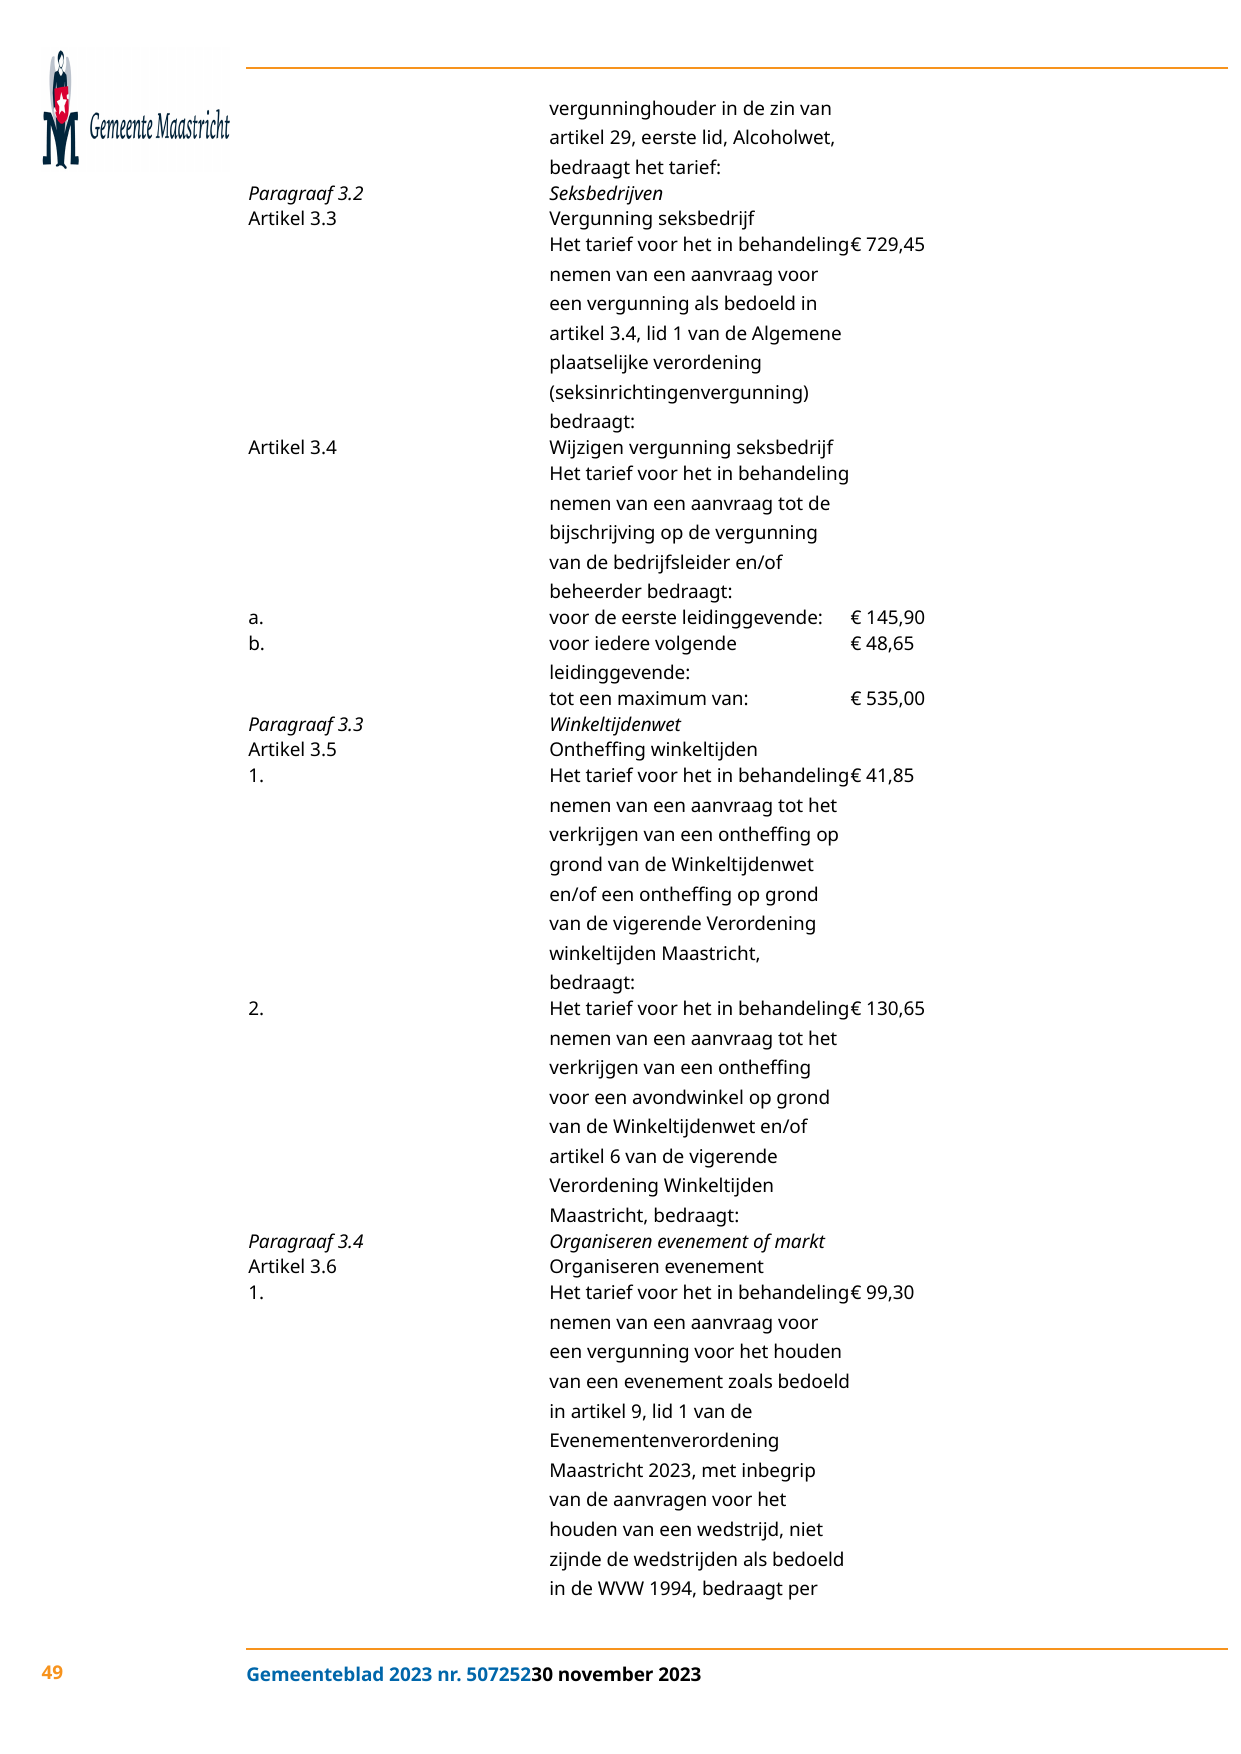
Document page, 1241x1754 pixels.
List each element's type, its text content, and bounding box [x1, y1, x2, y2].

table_cell [850, 711, 1152, 737]
table_cell Het tarief voor het in behandeling nemen van een aanvraag tot het verkrijgen van een ontheffing op grond van de Winkeltijdenwet en/of een ontheffing op grond van de vigerende Verordening winkeltijden Maastricht, bedraagt: [549, 763, 850, 995]
table_cell Wijzigen vergunning seksbedrijf [549, 434, 850, 460]
table_cell b. [248, 630, 549, 685]
table_cell [850, 205, 1152, 231]
table_cell € 48,65 [850, 630, 1152, 685]
table_cell Ontheffing winkeltijden [549, 737, 850, 762]
table_cell Seksbedrijven [549, 180, 850, 205]
table_cell Paragraaf 3.3 [248, 711, 549, 737]
table_cell Het tarief voor het in behandeling nemen van een aanvraag tot de bijschrijving op de vergunning van de bedrijfsleider en/of beheerder bedraagt: [549, 460, 850, 604]
table_cell Het tarief voor het in behandeling nemen van een aanvraag tot het verkrijgen van een ontheffing voor een avondwinkel op grond van de Winkeltijdenwet en/of artikel 6 van de vigerende Verordening Winkeltijden Maastricht, bedraagt: [549, 995, 850, 1228]
table_cell € 729,45 [850, 231, 1152, 434]
table_cell Artikel 3.6 [248, 1254, 549, 1279]
table_cell [248, 460, 549, 604]
table_cell Artikel 3.3 [248, 205, 549, 231]
table_cell vergunninghouder in de zin van artikel 29, eerste lid, Alcoholwet, bedraagt het tarief: [549, 95, 850, 180]
table_cell Het tarief voor het in behandeling nemen van een aanvraag voor een vergunning als bedoeld in artikel 3.4, lid 1 van de Algemene plaatselijke verordening (seksinrichtingenvergunning) bedraagt: [549, 231, 850, 434]
table_cell Winkeltijdenwet [549, 711, 850, 737]
table_cell [850, 434, 1152, 460]
table_cell Organiseren evenement [549, 1254, 850, 1279]
picture [41, 47, 231, 172]
table_cell 1. [248, 1280, 549, 1601]
table_cell [850, 180, 1152, 205]
table_cell [248, 231, 549, 434]
table_cell 1. [248, 763, 549, 995]
table_cell Paragraaf 3.2 [248, 180, 549, 205]
table_cell € 130,65 [850, 995, 1152, 1228]
table_cell [850, 460, 1152, 604]
table_cell Paragraaf 3.4 [248, 1228, 549, 1254]
table_cell [248, 685, 549, 711]
table_cell voor de eerste leidinggevende: [549, 604, 850, 630]
table_cell € 535,00 [850, 685, 1152, 711]
table_cell [248, 95, 549, 180]
table_cell [850, 737, 1152, 762]
table_cell tot een maximum van: [549, 685, 850, 711]
table_cell [850, 95, 1152, 180]
table_cell 2. [248, 995, 549, 1228]
table_cell voor iedere volgende leidinggevende: [549, 630, 850, 685]
table_cell € 145,90 [850, 604, 1152, 630]
table_cell [850, 1228, 1152, 1254]
table_cell [850, 1254, 1152, 1279]
table_cell Organiseren evenement of markt [549, 1228, 850, 1254]
table_cell € 41,85 [850, 763, 1152, 995]
table_cell Artikel 3.5 [248, 737, 549, 762]
table_cell € 99,30 [850, 1280, 1152, 1601]
table_cell Vergunning seksbedrijf [549, 205, 850, 231]
table_cell Artikel 3.4 [248, 434, 549, 460]
table_cell a. [248, 604, 549, 630]
table_cell Het tarief voor het in behandeling nemen van een aanvraag voor een vergunning voor het houden van een evenement zoals bedoeld in artikel 9, lid 1 van de Evenementenverordening Maastricht 2023, met inbegrip van de aanvragen voor het houden van een wedstrijd, niet zijnde de wedstrijden als bedoeld in de WVW 1994, bedraagt per [549, 1280, 850, 1601]
